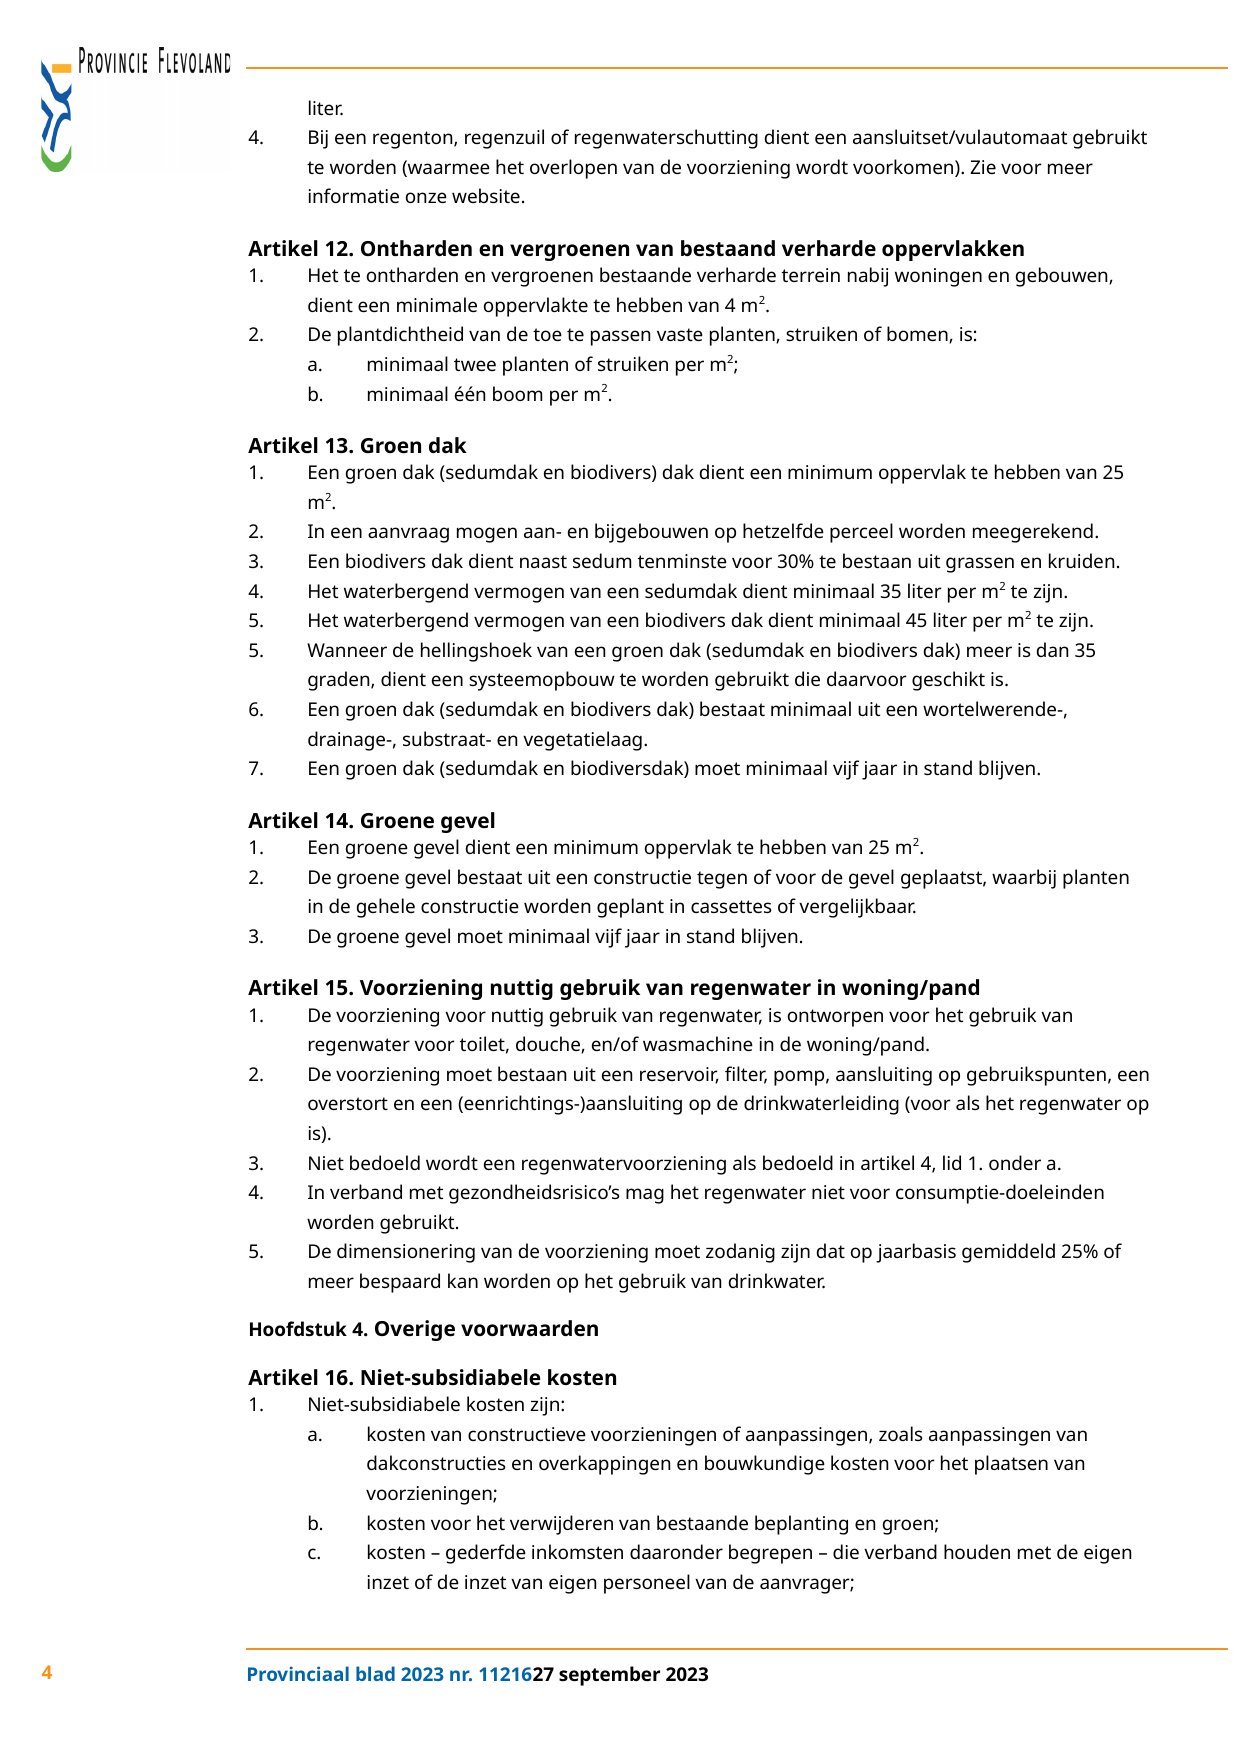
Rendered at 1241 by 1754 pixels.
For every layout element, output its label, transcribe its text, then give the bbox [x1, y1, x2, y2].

list Het waterbergend vermogen van een sedumdak dient minimaal 35 liter per m2 te zijn. [248, 578, 1152, 604]
list kosten – gederfde inkomsten daaronder begrepen – die verband houden met de eigen inzet of de inzet van eigen personeel van de aanvrager; [307, 1539, 1152, 1595]
text Artikel 14. Groene gevel [248, 806, 1152, 834]
text Artikel 13. Groen dak [248, 431, 1152, 459]
list Het te ontharden en vergroenen bestaande verharde terrein nabij woningen en gebouwen, dient een minimale oppervlakte te hebben van 4 m2. [248, 262, 1152, 318]
list Het waterbergend vermogen van een biodivers dak dient minimaal 45 liter per m2 te zijn. [248, 607, 1152, 633]
list kosten van constructieve voorzieningen of aanpassingen, zoals aanpassingen van dakconstructies en overkappingen en bouwkundige kosten voor het plaatsen van voorzieningen; [307, 1421, 1152, 1506]
list minimaal één boom per m2. [307, 381, 1152, 406]
text Artikel 15. Voorziening nuttig gebruik van regenwater in woning/pand [248, 973, 1152, 1002]
list De plantdichtheid van de toe te passen vaste planten, struiken of bomen, is: [248, 322, 1152, 347]
list De voorziening voor nuttig gebruik van regenwater, is ontworpen voor het gebruik van regenwater voor toilet, douche, en/of wasmachine in de woning/pand. [248, 1002, 1152, 1057]
list Niet bedoeld wordt een regenwatervoorziening als bedoeld in artikel 4, lid 1. onder a. [248, 1150, 1152, 1176]
list De groene gevel moet minimaal vijf jaar in stand blijven. [248, 923, 1152, 949]
text Artikel 16. Niet-subsidiabele kosten [248, 1363, 1152, 1391]
list Niet-subsidiabele kosten zijn: [248, 1391, 1152, 1417]
text Hoofdstuk 4. Overige voorwaarden [248, 1314, 1152, 1342]
list In verband met gezondheidsrisico’s mag het regenwater niet voor consumptie-doeleinden worden gebruikt. [248, 1179, 1152, 1235]
list De dimensionering van de voorziening moet zodanig zijn dat op jaarbasis gemiddeld 25% of meer bespaard kan worden op het gebruik van drinkwater. [248, 1238, 1152, 1294]
list minimaal twee planten of struiken per m2; [307, 351, 1152, 377]
list De voorziening moet bestaan uit een reservoir, filter, pomp, aansluiting op gebruikspunten, een overstort en een (eenrichtings-)aansluiting op de drinkwaterleiding (voor als het regenwater op is). [248, 1061, 1152, 1146]
text Artikel 12. Ontharden en vergroenen van bestaand verharde oppervlakken [248, 234, 1152, 262]
picture [41, 47, 231, 172]
list In een aanvraag mogen aan- en bijgebouwen op hetzelfde perceel worden meegerekend. [248, 519, 1152, 544]
list liter. [248, 95, 1152, 121]
list Wanneer de hellingshoek van een groen dak (sedumdak en biodivers dak) meer is dan 35 graden, dient een systeemopbouw te worden gebruikt die daarvoor geschikt is. [248, 637, 1152, 692]
list Een biodivers dak dient naast sedum tenminste voor 30% te bestaan uit grassen en kruiden. [248, 548, 1152, 574]
list De groene gevel bestaat uit een constructie tegen of voor de gevel geplaatst, waarbij planten in de gehele constructie worden geplant in cassettes of vergelijkbaar. [248, 864, 1152, 919]
list Een groen dak (sedumdak en biodivers dak) bestaat minimaal uit een wortelwerende-, drainage-, substraat- en vegetatielaag. [248, 696, 1152, 752]
list kosten voor het verwijderen van bestaande beplanting en groen; [307, 1510, 1152, 1536]
list Een groen dak (sedumdak en biodiversdak) moet minimaal vijf jaar in stand blijven. [248, 755, 1152, 781]
list Een groen dak (sedumdak en biodivers) dak dient een minimum oppervlak te hebben van 25 m2. [248, 459, 1152, 515]
list Bij een regenton, regenzuil of regenwaterschutting dient een aansluitset/vulautomaat gebruikt te worden (waarmee het overlopen van de voorziening wordt voorkomen). Zie voor meer informatie onze website. [248, 124, 1152, 209]
list Een groene gevel dient een minimum oppervlak te hebben van 25 m2. [248, 834, 1152, 860]
